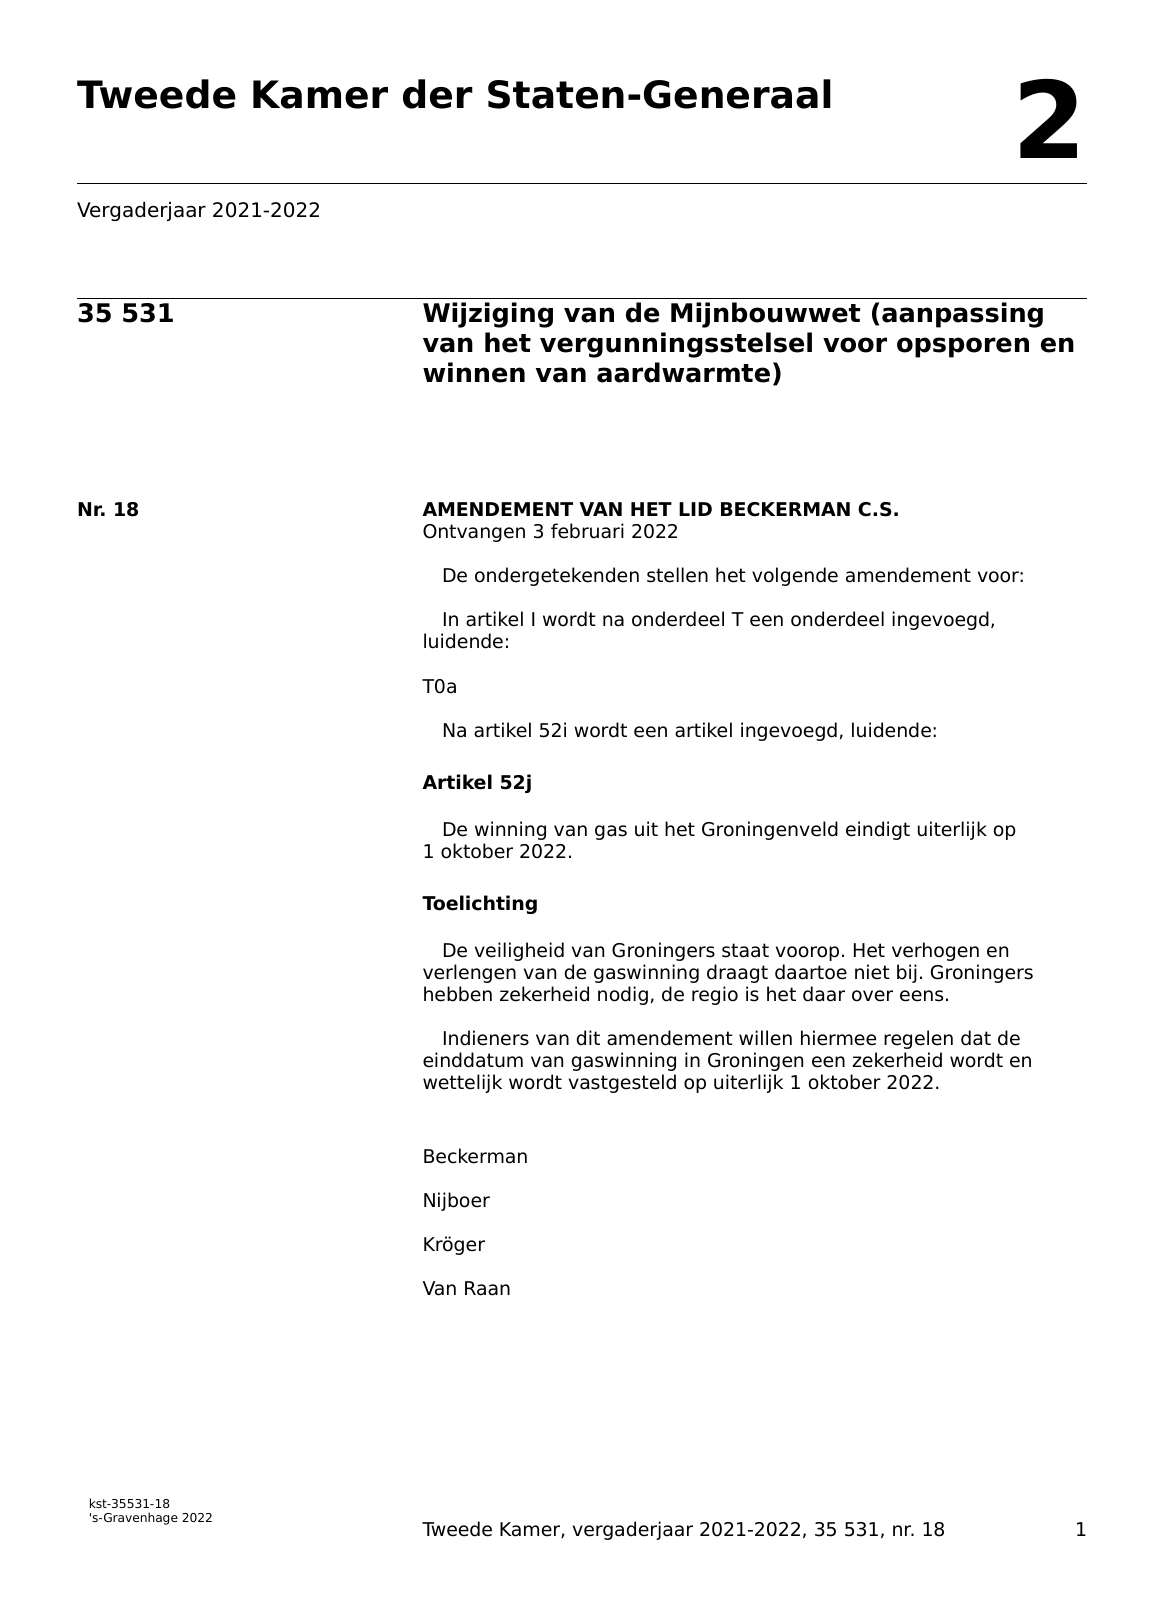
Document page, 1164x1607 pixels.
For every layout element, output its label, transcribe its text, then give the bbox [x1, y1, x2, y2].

text 's-Gravenhage 2022 [88, 1511, 323, 1525]
subtitle Artikel 52j [422, 772, 1087, 794]
text Beckerman Nijboer Kröger Van Raan [422, 1124, 1087, 1299]
text De winning van gas uit het Groningenveld eindigt uiterlijk op 1 oktober 2022. [422, 819, 1087, 863]
table_header 2 [886, 59, 1087, 183]
text Na artikel 52i wordt een artikel ingevoegd, luidende: [422, 720, 1087, 742]
text Ontvangen 3 februari 2022 [422, 521, 1087, 543]
text Indieners van dit amendement willen hiermee regelen dat de einddatum van gaswinning in Groningen een zekerheid wordt en wettelijk wordt vastgesteld op uiterlijk 1 oktober 2022. [422, 1028, 1087, 1094]
text kst-35531-18 [88, 1497, 323, 1511]
subtitle Toelichting [422, 893, 1087, 914]
text De ondergetekenden stellen het volgende amendement voor: [422, 565, 1087, 587]
text T0a [422, 676, 1087, 697]
subtitle 35 531 Wijziging van de Mijnbouwwet (aanpassing van het vergunningsstelsel voor opsporen en winnen van aardwarmte) [77, 299, 1087, 388]
subtitle Nr. 18 AMENDEMENT VAN HET LID BECKERMAN C.S. [77, 499, 1087, 521]
text De veiligheid van Groningers staat voorop. Het verhogen en verlengen van de gaswinning draagt daartoe niet bij. Groningers hebben zekerheid nodig, de regio is het daar over eens. [422, 939, 1087, 1006]
text In artikel I wordt na onderdeel T een onderdeel ingevoegd, luidende: [422, 609, 1087, 653]
table_header Tweede Kamer der Staten-Generaal [77, 59, 886, 183]
table_cell Vergaderjaar 2021-2022 [77, 184, 1087, 298]
